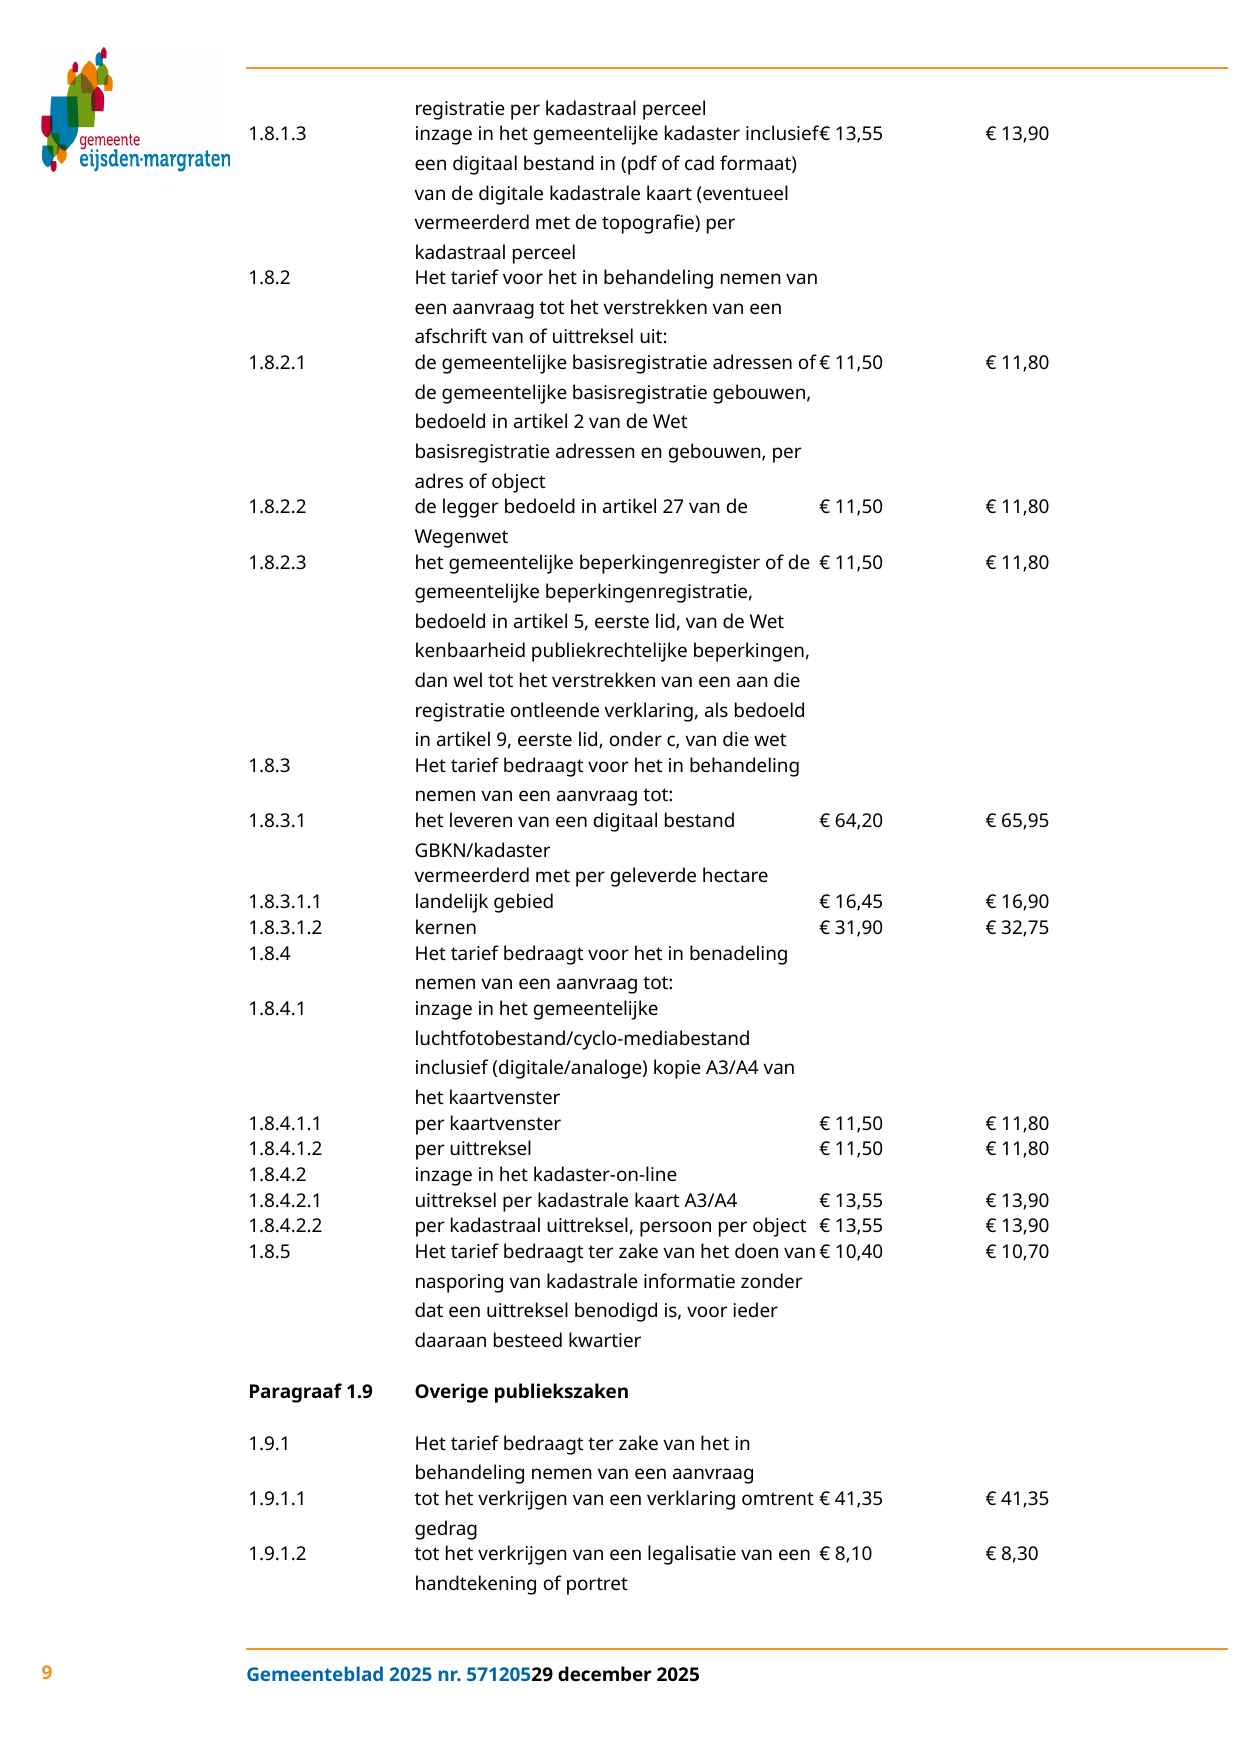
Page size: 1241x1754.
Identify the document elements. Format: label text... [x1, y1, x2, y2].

table_cell [414, 1404, 819, 1430]
table_cell € 10,70 [985, 1238, 1152, 1353]
table_cell het leveren van een digitaal bestand GBKN/kadaster [414, 808, 819, 863]
table_cell € 13,55 [819, 1213, 985, 1238]
table_cell landelijk gebied [414, 889, 819, 914]
table_cell 1.8.2 [248, 265, 414, 349]
table_cell Het tarief bedraagt ter zake van het in behandeling nemen van een aanvraag [414, 1430, 819, 1485]
table_cell € 13,55 [819, 121, 985, 264]
table_cell 1.8.3.1.1 [248, 889, 414, 914]
table_cell uittreksel per kadastrale kaart A3/A4 [414, 1187, 819, 1213]
table_cell € 11,80 [985, 1135, 1152, 1161]
table_cell registratie per kadastraal perceel [414, 95, 819, 121]
table_cell € 11,80 [985, 1110, 1152, 1135]
table_cell [985, 265, 1152, 349]
table_cell € 11,50 [819, 549, 985, 752]
table_cell € 13,90 [985, 121, 1152, 264]
table_cell 1.9.1.1 [248, 1485, 414, 1541]
table_cell de legger bedoeld in artikel 27 van de Wegenwet [414, 494, 819, 549]
picture [41, 47, 231, 172]
table_cell 1.8.3.1.2 [248, 914, 414, 940]
table_cell per uittreksel [414, 1135, 819, 1161]
table_cell € 8,10 [819, 1541, 985, 1596]
table_cell [985, 995, 1152, 1110]
table_cell [819, 95, 985, 121]
table_cell kernen [414, 914, 819, 940]
table_cell € 11,50 [819, 350, 985, 493]
table_cell 1.8.3 [248, 752, 414, 807]
table_cell € 32,75 [985, 914, 1152, 940]
table_cell 1.8.4.2.2 [248, 1213, 414, 1238]
table_cell 1.8.4 [248, 940, 414, 995]
table_cell 1.8.1.3 [248, 121, 414, 264]
table_cell [985, 752, 1152, 807]
table_cell € 31,90 [819, 914, 985, 940]
table_cell inzage in het gemeentelijke kadaster inclusief een digitaal bestand in (pdf of cad formaat) van de digitale kadastrale kaart (eventueel vermeerderd met de topografie) per kadastraal perceel [414, 121, 819, 264]
table_cell [819, 265, 985, 349]
table_cell [985, 1430, 1152, 1485]
table_cell [819, 1404, 985, 1430]
table_cell 1.8.4.2 [248, 1161, 414, 1187]
table_cell 1.8.2.2 [248, 494, 414, 549]
table_cell 1.8.2.1 [248, 350, 414, 493]
table_cell 1.9.1 [248, 1430, 414, 1485]
table_cell [248, 95, 414, 121]
table_cell € 11,80 [985, 494, 1152, 549]
table_cell 1.9.1.2 [248, 1541, 414, 1596]
table_cell € 11,80 [985, 549, 1152, 752]
table_cell [414, 1353, 819, 1378]
table_cell [819, 940, 985, 995]
table_cell € 13,90 [985, 1187, 1152, 1213]
table_cell [819, 1161, 985, 1187]
table_cell 1.8.3.1 [248, 808, 414, 863]
table_cell [985, 1161, 1152, 1187]
table_cell per kaartvenster [414, 1110, 819, 1135]
table_cell € 16,45 [819, 889, 985, 914]
table_cell [985, 1379, 1152, 1404]
table_cell [248, 1353, 414, 1378]
table_cell Het tarief voor het in behandeling nemen van een aanvraag tot het verstrekken van een afschrift van of uittreksel uit: [414, 265, 819, 349]
table_cell Het tarief bedraagt voor het in benadeling nemen van een aanvraag tot: [414, 940, 819, 995]
table_cell [985, 95, 1152, 121]
table_cell € 16,90 [985, 889, 1152, 914]
table_cell 1.8.5 [248, 1238, 414, 1353]
table_cell tot het verkrijgen van een verklaring omtrent gedrag [414, 1485, 819, 1541]
table_cell 1.8.2.3 [248, 549, 414, 752]
table_cell [985, 1353, 1152, 1378]
table_cell € 41,35 [985, 1485, 1152, 1541]
table_cell tot het verkrijgen van een legalisatie van een handtekening of portret [414, 1541, 819, 1596]
table_cell [819, 1430, 985, 1485]
table_cell € 13,55 [819, 1187, 985, 1213]
table_cell 1.8.4.2.1 [248, 1187, 414, 1213]
table_cell [248, 863, 414, 888]
table_cell [819, 1379, 985, 1404]
table_cell 1.8.4.1 [248, 995, 414, 1110]
table_cell per kadastraal uittreksel, persoon per object [414, 1213, 819, 1238]
table_cell [819, 995, 985, 1110]
table_cell inzage in het gemeentelijke luchtfotobestand/cyclo-mediabestand inclusief (digitale/analoge) kopie A3/A4 van het kaartvenster [414, 995, 819, 1110]
table_cell vermeerderd met per geleverde hectare [414, 863, 819, 888]
table_cell [985, 1404, 1152, 1430]
table_cell € 10,40 [819, 1238, 985, 1353]
table_cell [985, 863, 1152, 888]
table_cell Paragraaf 1.9 [248, 1379, 414, 1404]
table_cell € 8,30 [985, 1541, 1152, 1596]
table_cell € 11,80 [985, 350, 1152, 493]
table_cell € 64,20 [819, 808, 985, 863]
table_cell € 13,90 [985, 1213, 1152, 1238]
table_cell [819, 863, 985, 888]
table_cell € 11,50 [819, 1135, 985, 1161]
table_cell € 41,35 [819, 1485, 985, 1541]
table_cell 1.8.4.1.1 [248, 1110, 414, 1135]
table_cell Het tarief bedraagt ter zake van het doen van nasporing van kadastrale informatie zonder dat een uittreksel benodigd is, voor ieder daaraan besteed kwartier [414, 1238, 819, 1353]
table_cell € 65,95 [985, 808, 1152, 863]
table_cell € 11,50 [819, 494, 985, 549]
table_cell het gemeentelijke beperkingenregister of de gemeentelijke beperkingenregistratie, bedoeld in artikel 5, eerste lid, van de Wet kenbaarheid publiekrechtelijke beperkingen, dan wel tot het verstrekken van een aan die registratie ontleende verklaring, als bedoeld in artikel 9, eerste lid, onder c, van die wet [414, 549, 819, 752]
table_cell [985, 940, 1152, 995]
table_cell 1.8.4.1.2 [248, 1135, 414, 1161]
table_cell € 11,50 [819, 1110, 985, 1135]
table_cell Het tarief bedraagt voor het in behandeling nemen van een aanvraag tot: [414, 752, 819, 807]
table_cell [819, 1353, 985, 1378]
table_cell inzage in het kadaster-on-line [414, 1161, 819, 1187]
table_cell [248, 1404, 414, 1430]
table_cell [819, 752, 985, 807]
table_cell Overige publiekszaken [414, 1379, 819, 1404]
table_cell de gemeentelijke basisregistratie adressen of de gemeentelijke basisregistratie gebouwen, bedoeld in artikel 2 van de Wet basisregistratie adressen en gebouwen, per adres of object [414, 350, 819, 493]
